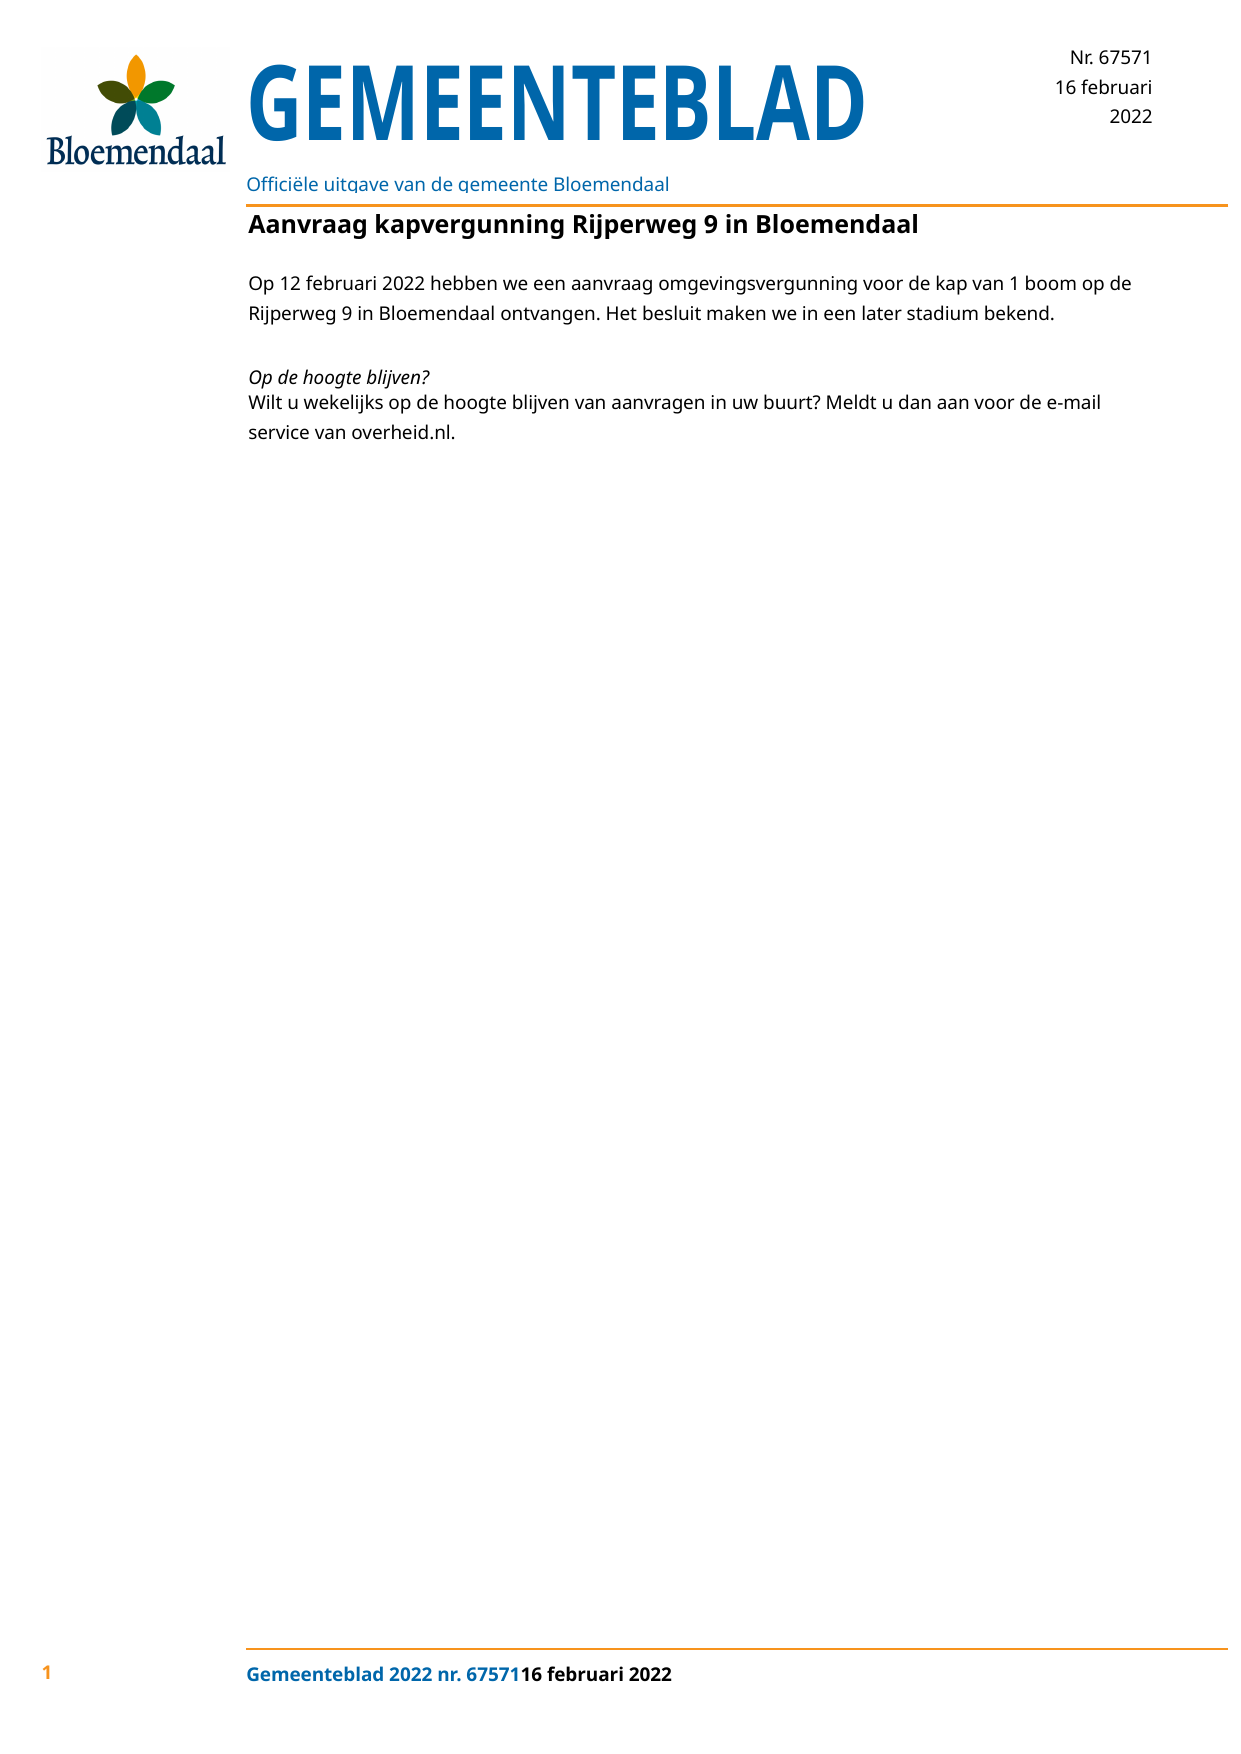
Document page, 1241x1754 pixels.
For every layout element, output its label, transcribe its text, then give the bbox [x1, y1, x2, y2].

text Aanvraag kapvergunning Rijperweg 9 in Bloemendaal [248, 207, 1152, 241]
text Op 12 februari 2022 hebben we een aanvraag omgevingsvergunning voor de kap van 1 boom op de Rijperweg 9 in Bloemendaal ontvangen. Het besluit maken we in een later stadium bekend. [248, 270, 1152, 326]
picture [41, 47, 231, 172]
text Wilt u wekelijks op de hoogte blijven van aanvragen in uw buurt? Meldt u dan aan voor de e-mail service van overheid.nl. [248, 389, 1152, 445]
text Op de hoogte blijven? [248, 364, 1152, 389]
